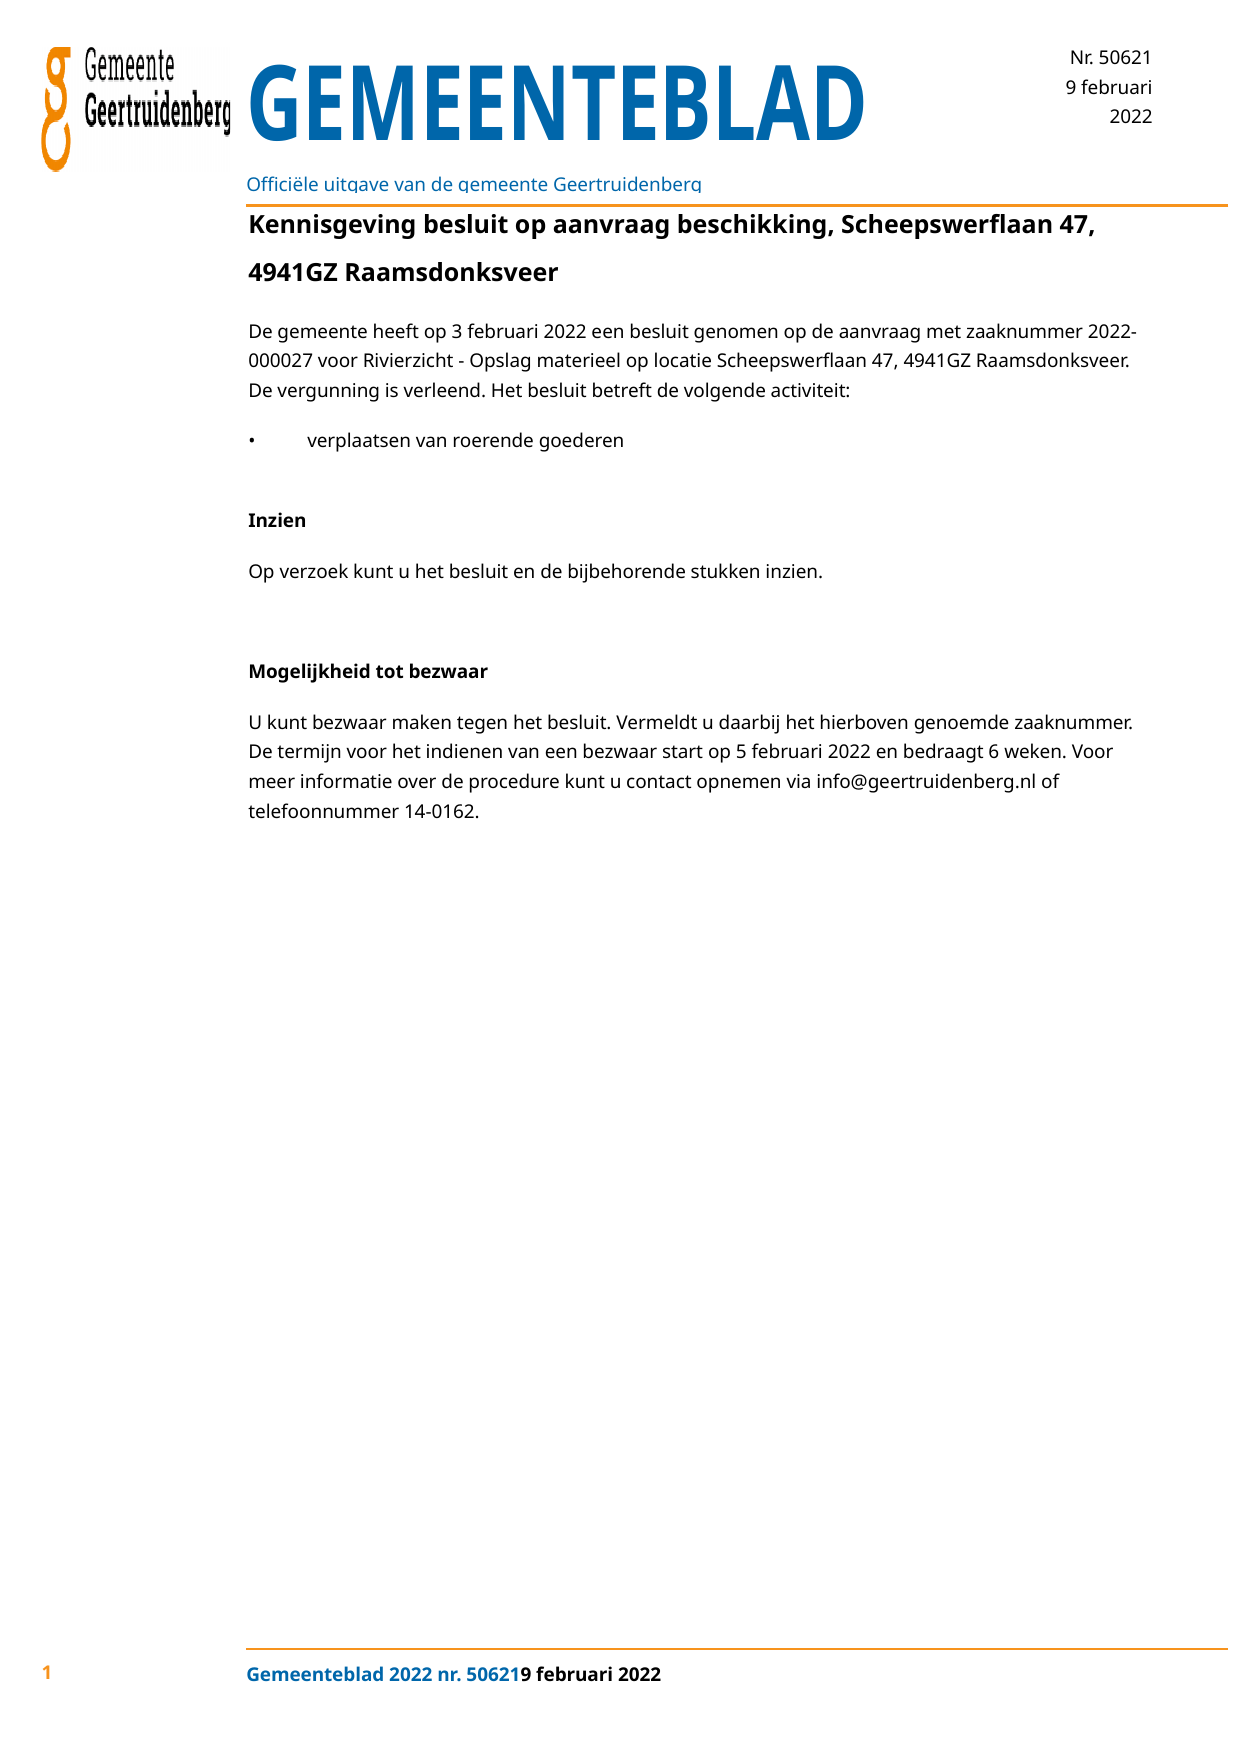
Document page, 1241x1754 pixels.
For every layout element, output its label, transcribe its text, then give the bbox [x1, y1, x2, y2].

picture [41, 47, 231, 172]
text Op verzoek kunt u het besluit en de bijbehorende stukken inzien. [248, 558, 1152, 584]
list verplaatsen van roerende goederen [248, 427, 1152, 453]
text Kennisgeving besluit op aanvraag beschikking, Scheepswerflaan 47, 4941GZ Raamsdonksveer [248, 207, 1152, 288]
text U kunt bezwaar maken tegen het besluit. Vermeldt u daarbij het hierboven genoemde zaaknummer. De termijn voor het indienen van een bezwaar start op 5 februari 2022 en bedraagt 6 weken. Voor meer informatie over de procedure kunt u contact opnemen via info@geertruidenberg.nl of telefoonnummer 14-0162. [248, 709, 1152, 824]
text Inzien [248, 507, 1152, 533]
text De gemeente heeft op 3 februari 2022 een besluit genomen op de aanvraag met zaaknummer 2022-000027 voor Rivierzicht - Opslag materieel op locatie Scheepswerflaan 47, 4941GZ Raamsdonksveer. De vergunning is verleend. Het besluit betreft de volgende activiteit: [248, 318, 1152, 403]
text Mogelijkheid tot bezwaar [248, 659, 1152, 684]
